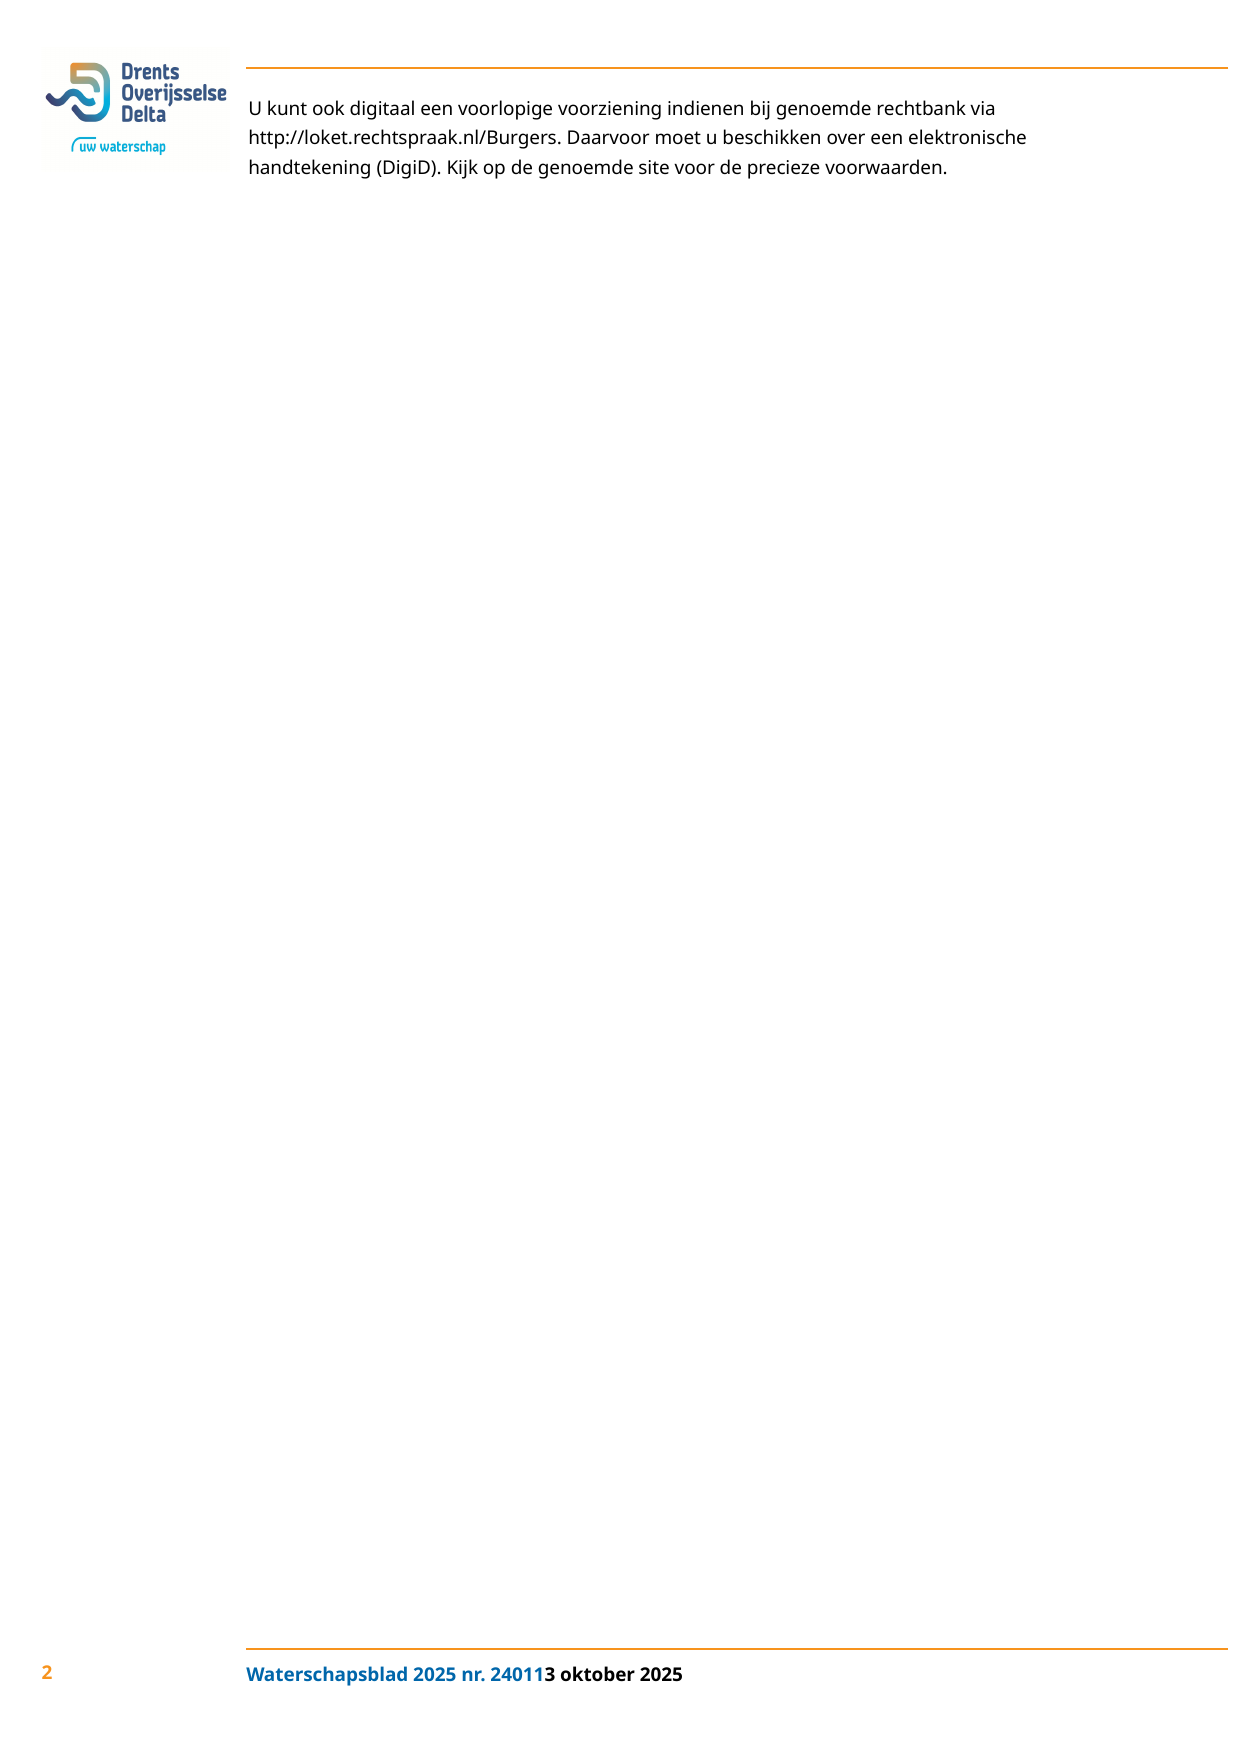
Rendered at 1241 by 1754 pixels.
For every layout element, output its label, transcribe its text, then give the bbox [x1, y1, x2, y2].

text U kunt ook digitaal een voorlopige voorziening indienen bij genoemde rechtbank via http://loket.rechtspraak.nl/Burgers. Daarvoor moet u beschikken over een elektronische handtekening (DigiD). Kijk op de genoemde site voor de precieze voorwaarden. [248, 95, 1152, 180]
picture [41, 47, 231, 172]
